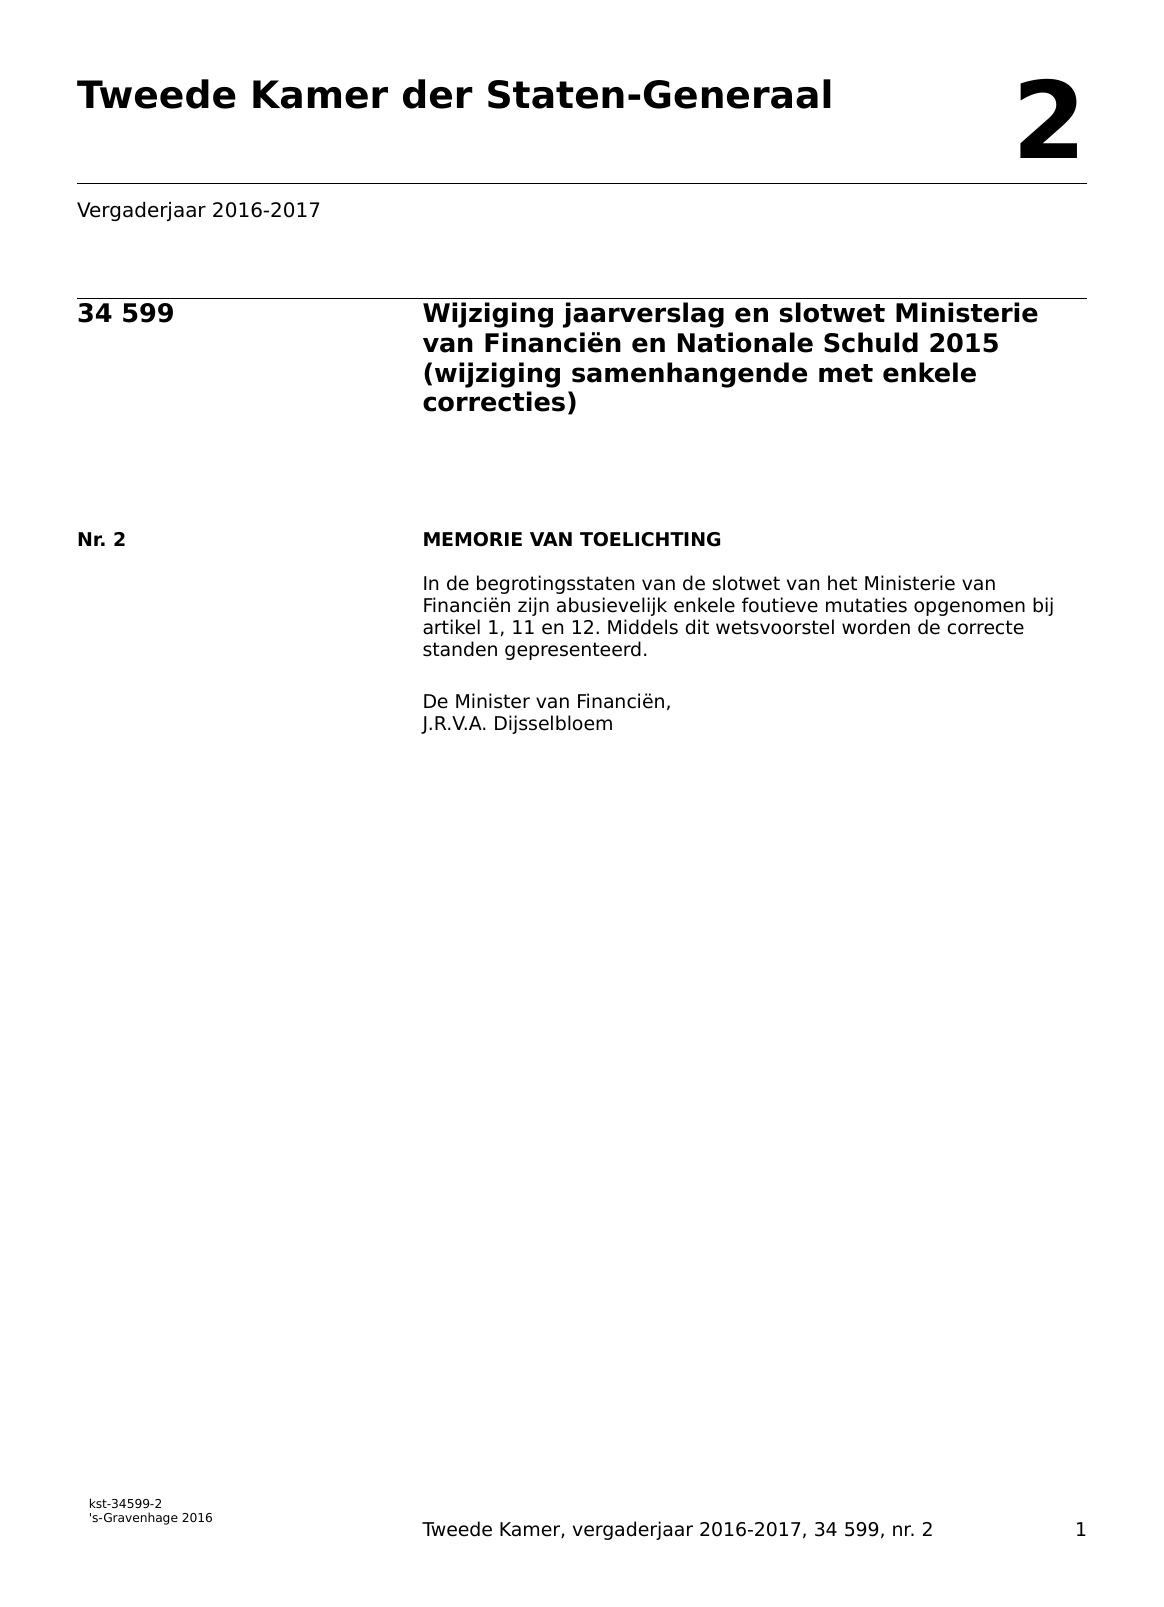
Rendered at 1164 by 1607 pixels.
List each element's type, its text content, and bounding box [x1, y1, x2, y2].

table_cell Vergaderjaar 2016-2017 [77, 184, 1087, 298]
table_header Tweede Kamer der Staten-Generaal [77, 59, 886, 183]
subtitle 34 599 Wijziging jaarverslag en slotwet Ministerie van Financiën en Nationale Schuld 2015 (wijziging samenhangende met enkele correcties) [77, 299, 1087, 418]
text In de begrotingsstaten van de slotwet van het Ministerie van Financiën zijn abusievelijk enkele foutieve mutaties opgenomen bij artikel 1, 11 en 12. Middels dit wetsvoorstel worden de correcte standen gepresenteerd. [422, 573, 1087, 661]
subtitle Nr. 2 MEMORIE VAN TOELICHTING [77, 529, 1087, 551]
table_header 2 [886, 59, 1087, 183]
text kst-34599-2 [88, 1497, 323, 1511]
text 's-Gravenhage 2016 [88, 1511, 323, 1525]
text De Minister van Financiën, J.R.V.A. Dijsselbloem [422, 691, 1087, 735]
